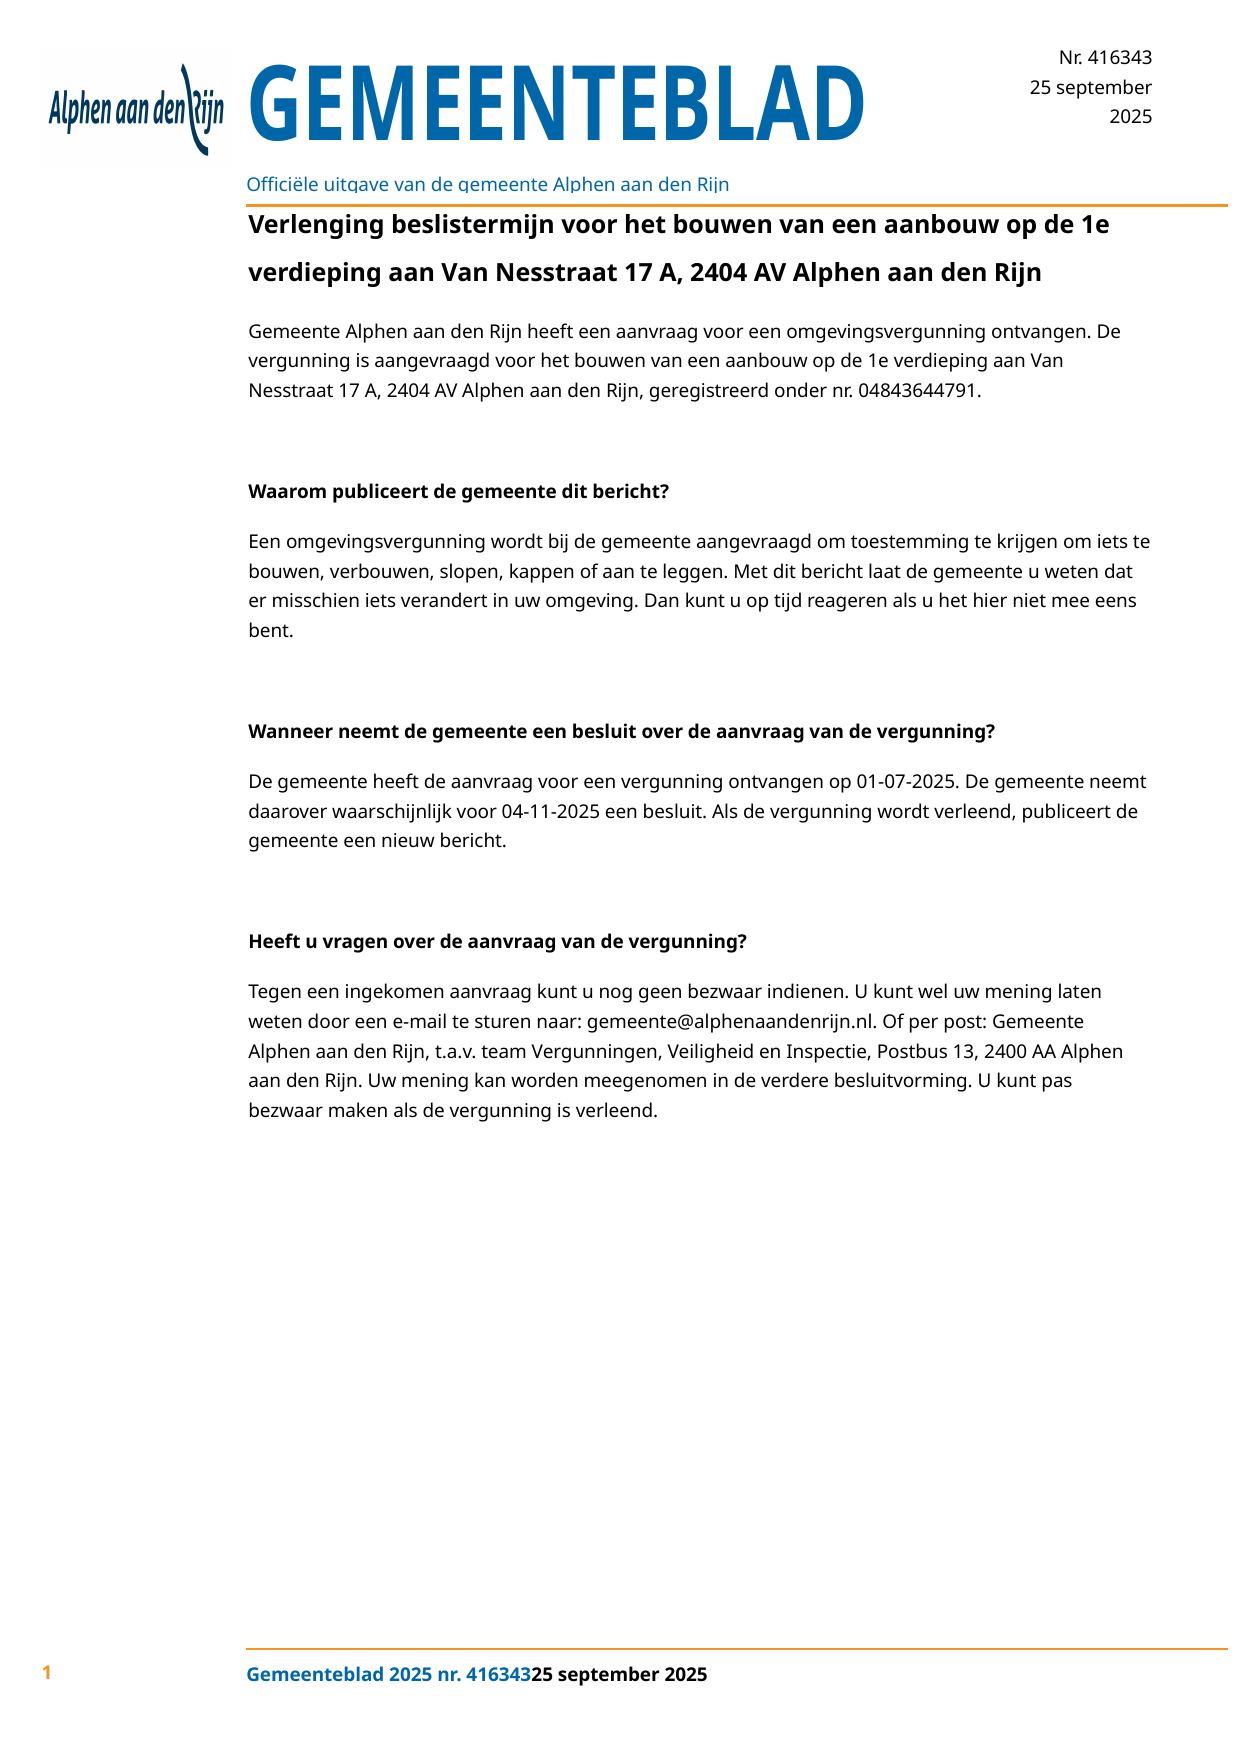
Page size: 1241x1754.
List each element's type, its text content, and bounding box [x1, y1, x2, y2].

text Verlenging beslistermijn voor het bouwen van een aanbouw op de 1e verdieping aan Van Nesstraat 17 A, 2404 AV Alphen aan den Rijn [248, 207, 1152, 288]
text De gemeente heeft de aanvraag voor een vergunning ontvangen op 01-07-2025. De gemeente neemt daarover waarschijnlijk voor 04-11-2025 een besluit. Als de vergunning wordt verleend, publiceert de gemeente een nieuw bericht. [248, 768, 1152, 853]
text Een omgevingsvergunning wordt bij de gemeente aangevraagd om toestemming te krijgen om iets te bouwen, verbouwen, slopen, kappen of aan te leggen. Met dit bericht laat de gemeente u weten dat er misschien iets verandert in uw omgeving. Dan kunt u op tijd reageren als u het hier niet mee eens bent. [248, 528, 1152, 643]
text Tegen een ingekomen aanvraag kunt u nog geen bezwaar indienen. U kunt wel uw mening laten weten door een e-mail te sturen naar: gemeente@alphenaandenrijn.nl. Of per post: Gemeente Alphen aan den Rijn, t.a.v. team Vergunningen, Veiligheid en Inspectie, Postbus 13, 2400 AA Alphen aan den Rijn. Uw mening kan worden meegenomen in de verdere besluitvorming. U kunt pas bezwaar maken als de vergunning is verleend. [248, 979, 1152, 1123]
text Wanneer neemt de gemeente een besluit over de aanvraag van de vergunning? [248, 718, 1152, 744]
text Heeft u vragen over de aanvraag van de vergunning? [248, 928, 1152, 954]
text Gemeente Alphen aan den Rijn heeft een aanvraag voor een omgevingsvergunning ontvangen. De vergunning is aangevraagd voor het bouwen van een aanbouw op de 1e verdieping aan Van Nesstraat 17 A, 2404 AV Alphen aan den Rijn, geregistreerd onder nr. 04843644791. [248, 318, 1152, 403]
text Waarom publiceert de gemeente dit bericht? [248, 478, 1152, 504]
picture [41, 47, 231, 172]
